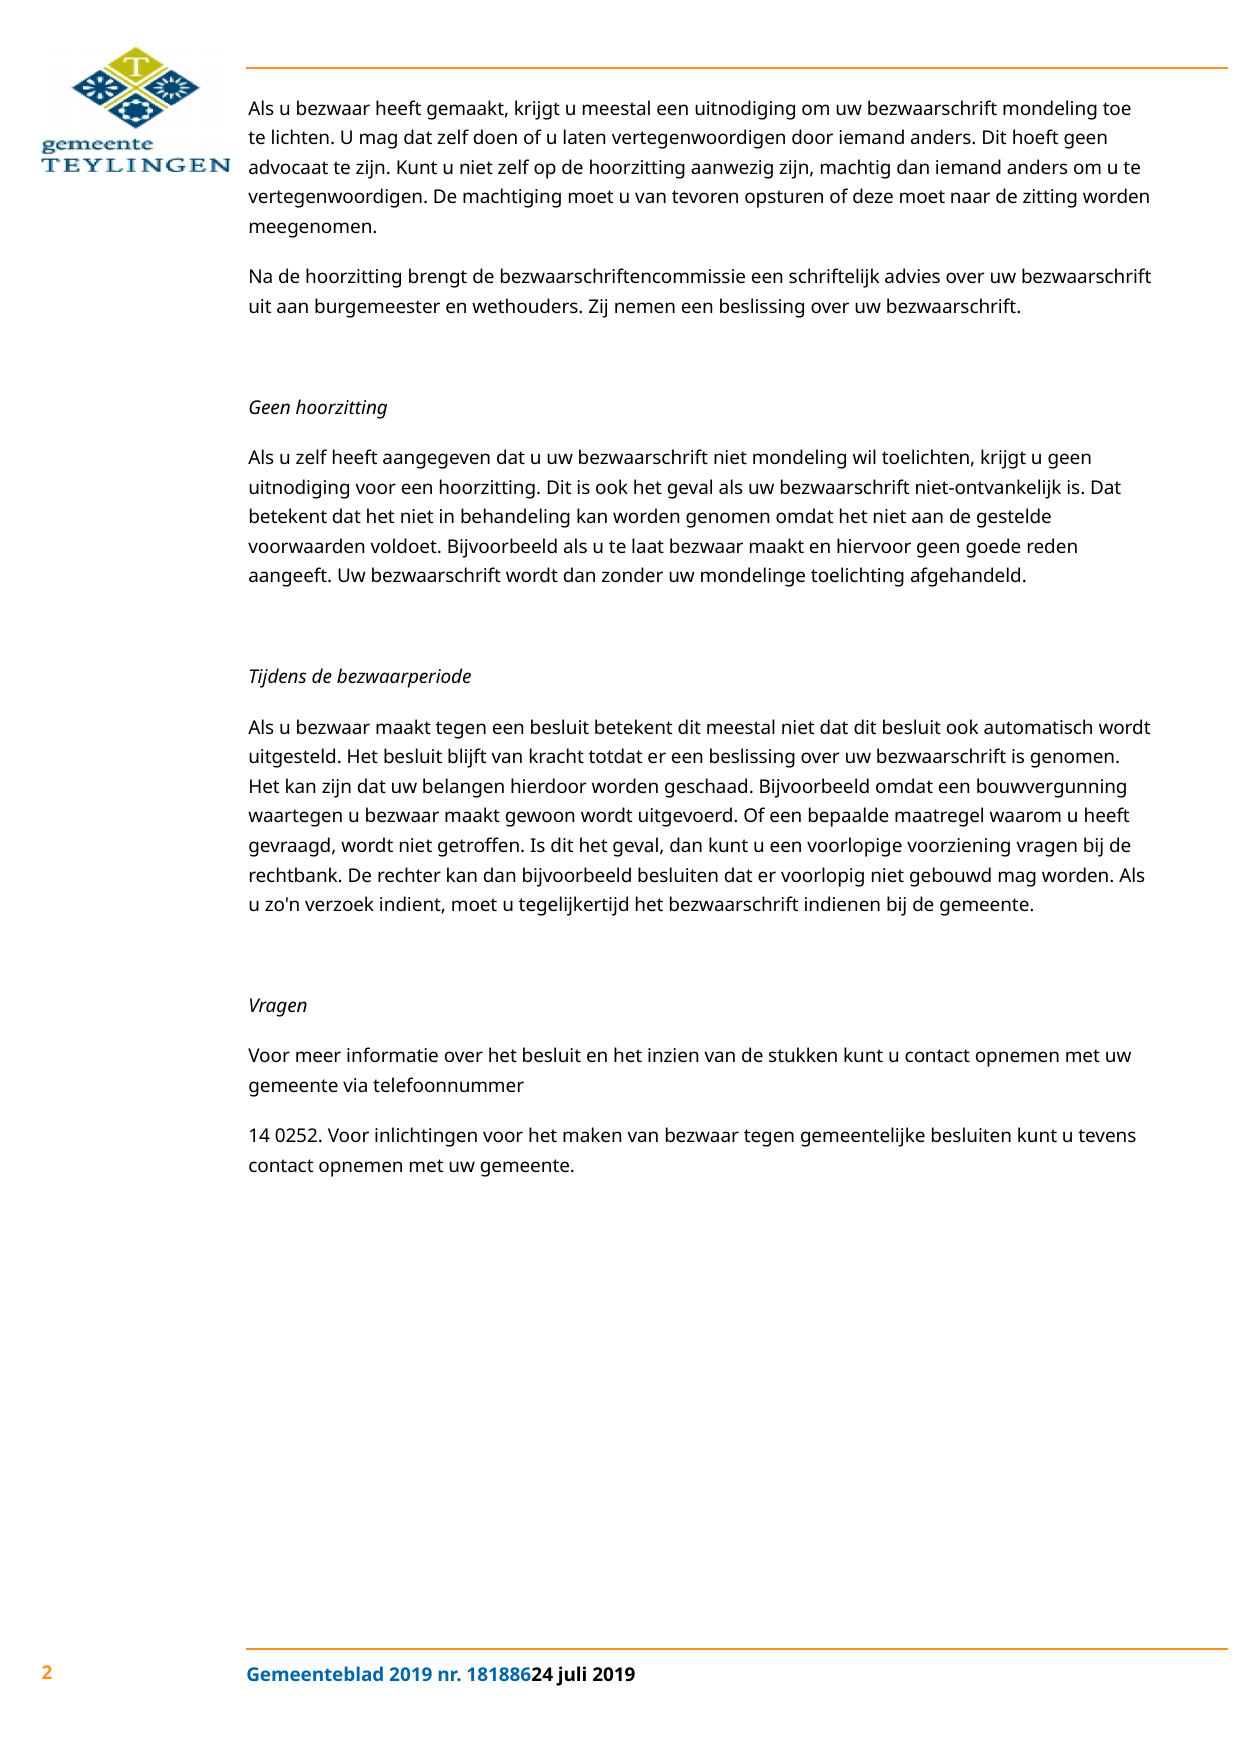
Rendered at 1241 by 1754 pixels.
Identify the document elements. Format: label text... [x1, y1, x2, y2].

text Voor meer informatie over het besluit en het inzien van de stukken kunt u contact opnemen met uw gemeente via telefoonnummer [248, 1043, 1152, 1098]
text Na de hoorzitting brengt de bezwaarschriftencommissie een schriftelijk advies over uw bezwaarschrift uit aan burgemeester en wethouders. Zij nemen een beslissing over uw bezwaarschrift. [248, 263, 1152, 319]
text Als u bezwaar maakt tegen een besluit betekent dit meestal niet dat dit besluit ook automatisch wordt uitgesteld. Het besluit blijft van kracht totdat er een beslissing over uw bezwaarschrift is genomen. Het kan zijn dat uw belangen hierdoor worden geschaad. Bijvoorbeeld omdat een bouwvergunning waartegen u bezwaar maakt gewoon wordt uitgevoerd. Of een bepaalde maatregel waarom u heeft gevraagd, wordt niet getroffen. Is dit het geval, dan kunt u een voorlopige voorziening vragen bij de rechtbank. De rechter kan dan bijvoorbeeld besluiten dat er voorlopig niet gebouwd mag worden. Als u zo'n verzoek indient, moet u tegelijkertijd het bezwaarschrift indienen bij de gemeente. [248, 714, 1152, 917]
text Als u bezwaar heeft gemaakt, krijgt u meestal een uitnodiging om uw bezwaarschrift mondeling toe te lichten. U mag dat zelf doen of u laten vertegenwoordigen door iemand anders. Dit hoeft geen advocaat te zijn. Kunt u niet zelf op de hoorzitting aanwezig zijn, machtig dan iemand anders om u te vertegenwoordigen. De machtiging moet u van tevoren opsturen of deze moet naar de zitting worden meegenomen. [248, 95, 1152, 239]
picture [41, 47, 231, 172]
text Tijdens de bezwaarperiode [248, 663, 1152, 689]
text 14 0252. Voor inlichtingen voor het maken van bezwaar tegen gemeentelijke besluiten kunt u tevens contact opnemen met uw gemeente. [248, 1123, 1152, 1178]
text Vragen [248, 992, 1152, 1018]
text Als u zelf heeft aangegeven dat u uw bezwaarschrift niet mondeling wil toelichten, krijgt u geen uitnodiging voor een hoorzitting. Dit is ook het geval als uw bezwaarschrift niet-ontvankelijk is. Dat betekent dat het niet in behandeling kan worden genomen omdat het niet aan de gestelde voorwaarden voldoet. Bijvoorbeeld als u te laat bezwaar maakt en hiervoor geen goede reden aangeeft. Uw bezwaarschrift wordt dan zonder uw mondelinge toelichting afgehandeld. [248, 444, 1152, 588]
text Geen hoorzitting [248, 394, 1152, 420]
